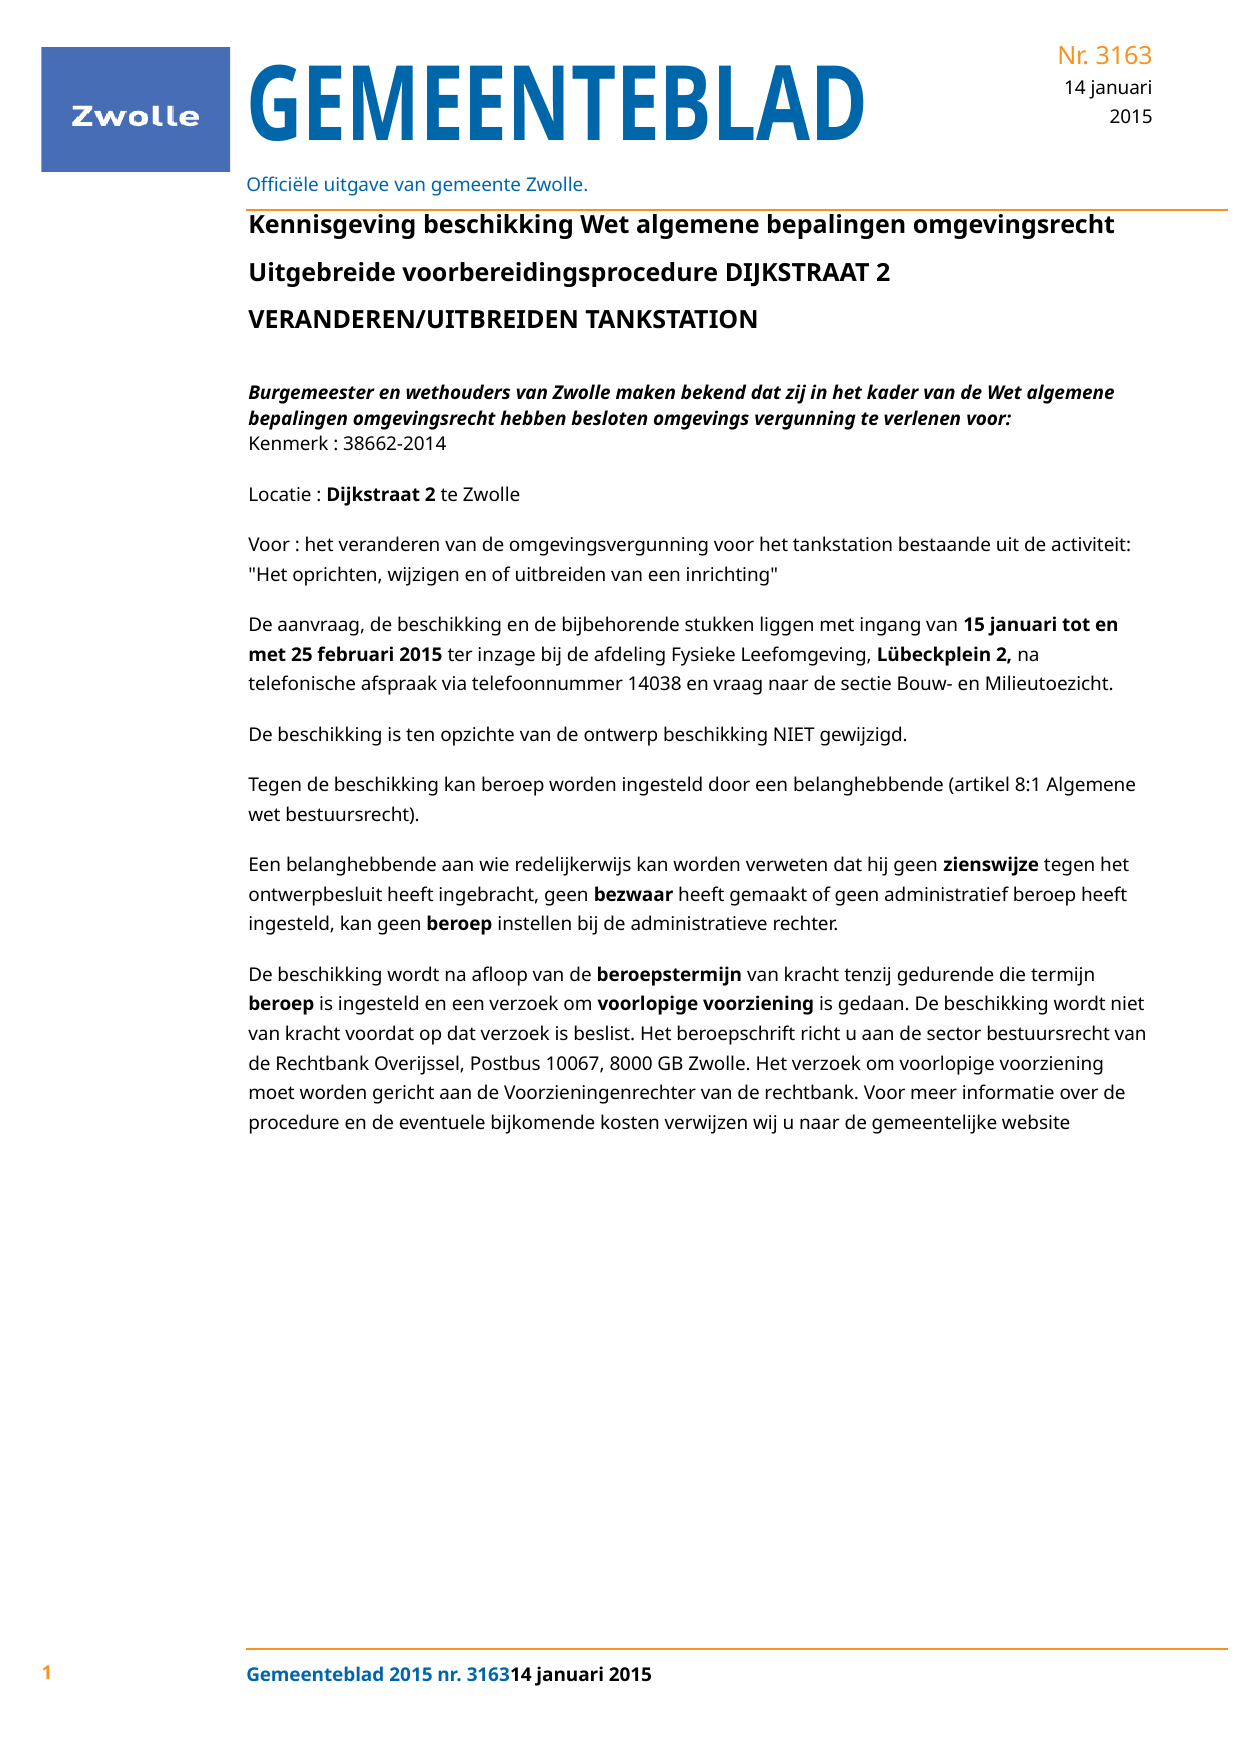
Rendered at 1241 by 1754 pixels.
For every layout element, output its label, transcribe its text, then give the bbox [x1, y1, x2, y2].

text Een belanghebbende aan wie redelijkerwijs kan worden verweten dat hij geen zienswijze tegen het ontwerpbesluit heeft ingebracht, geen bezwaar heeft gemaakt of geen administratief beroep heeft ingesteld, kan geen beroep instellen bij de administratieve rechter. [248, 851, 1152, 936]
picture [41, 47, 231, 172]
text Kenmerk : 38662-2014 [248, 431, 1152, 456]
text De aanvraag, de beschikking en de bijbehorende stukken liggen met ingang van 15 januari tot en met 25 februari 2015 ter inzage bij de afdeling Fysieke Leefomgeving, Lübeckplein 2, na telefonische afspraak via telefoonnummer 14038 en vraag naar de sectie Bouw- en Milieutoezicht. [248, 611, 1152, 696]
text De beschikking is ten opzichte van de ontwerp beschikking NIET gewijzigd. [248, 721, 1152, 747]
text Locatie : Dijkstraat 2 te Zwolle [248, 481, 1152, 507]
text Kennisgeving beschikking Wet algemene bepalingen omgevingsrecht Uitgebreide voorbereidingsprocedure DIJKSTRAAT 2 VERANDEREN/UITBREIDEN TANKSTATION [248, 211, 1152, 336]
text Voor : het veranderen van de omgevingsvergunning voor het tankstation bestaande uit de activiteit: "Het oprichten, wijzigen en of uitbreiden van een inrichting" [248, 531, 1152, 587]
text De beschikking wordt na afloop van de beroepstermijn van kracht tenzij gedurende die termijn beroep is ingesteld en een verzoek om voorlopige voorziening is gedaan. De beschikking wordt niet van kracht voordat op dat verzoek is beslist. Het beroepschrift richt u aan de sector bestuursrecht van de Rechtbank Overijssel, Postbus 10067, 8000 GB Zwolle. Het verzoek om voorlopige voorziening moet worden gericht aan de Voorzieningenrechter van de rechtbank. Voor meer informatie over de procedure en de eventuele bijkomende kosten verwijzen wij u naar de gemeentelijke website [248, 961, 1152, 1134]
text Burgemeester en wethouders van Zwolle maken bekend dat zij in het kader van de Wet algemene bepalingen omgevingsrecht hebben besloten omgevings vergunning te verlenen voor: [248, 379, 1152, 431]
text Tegen de beschikking kan beroep worden ingesteld door een belanghebbende (artikel 8:1 Algemene wet bestuursrecht). [248, 771, 1152, 827]
